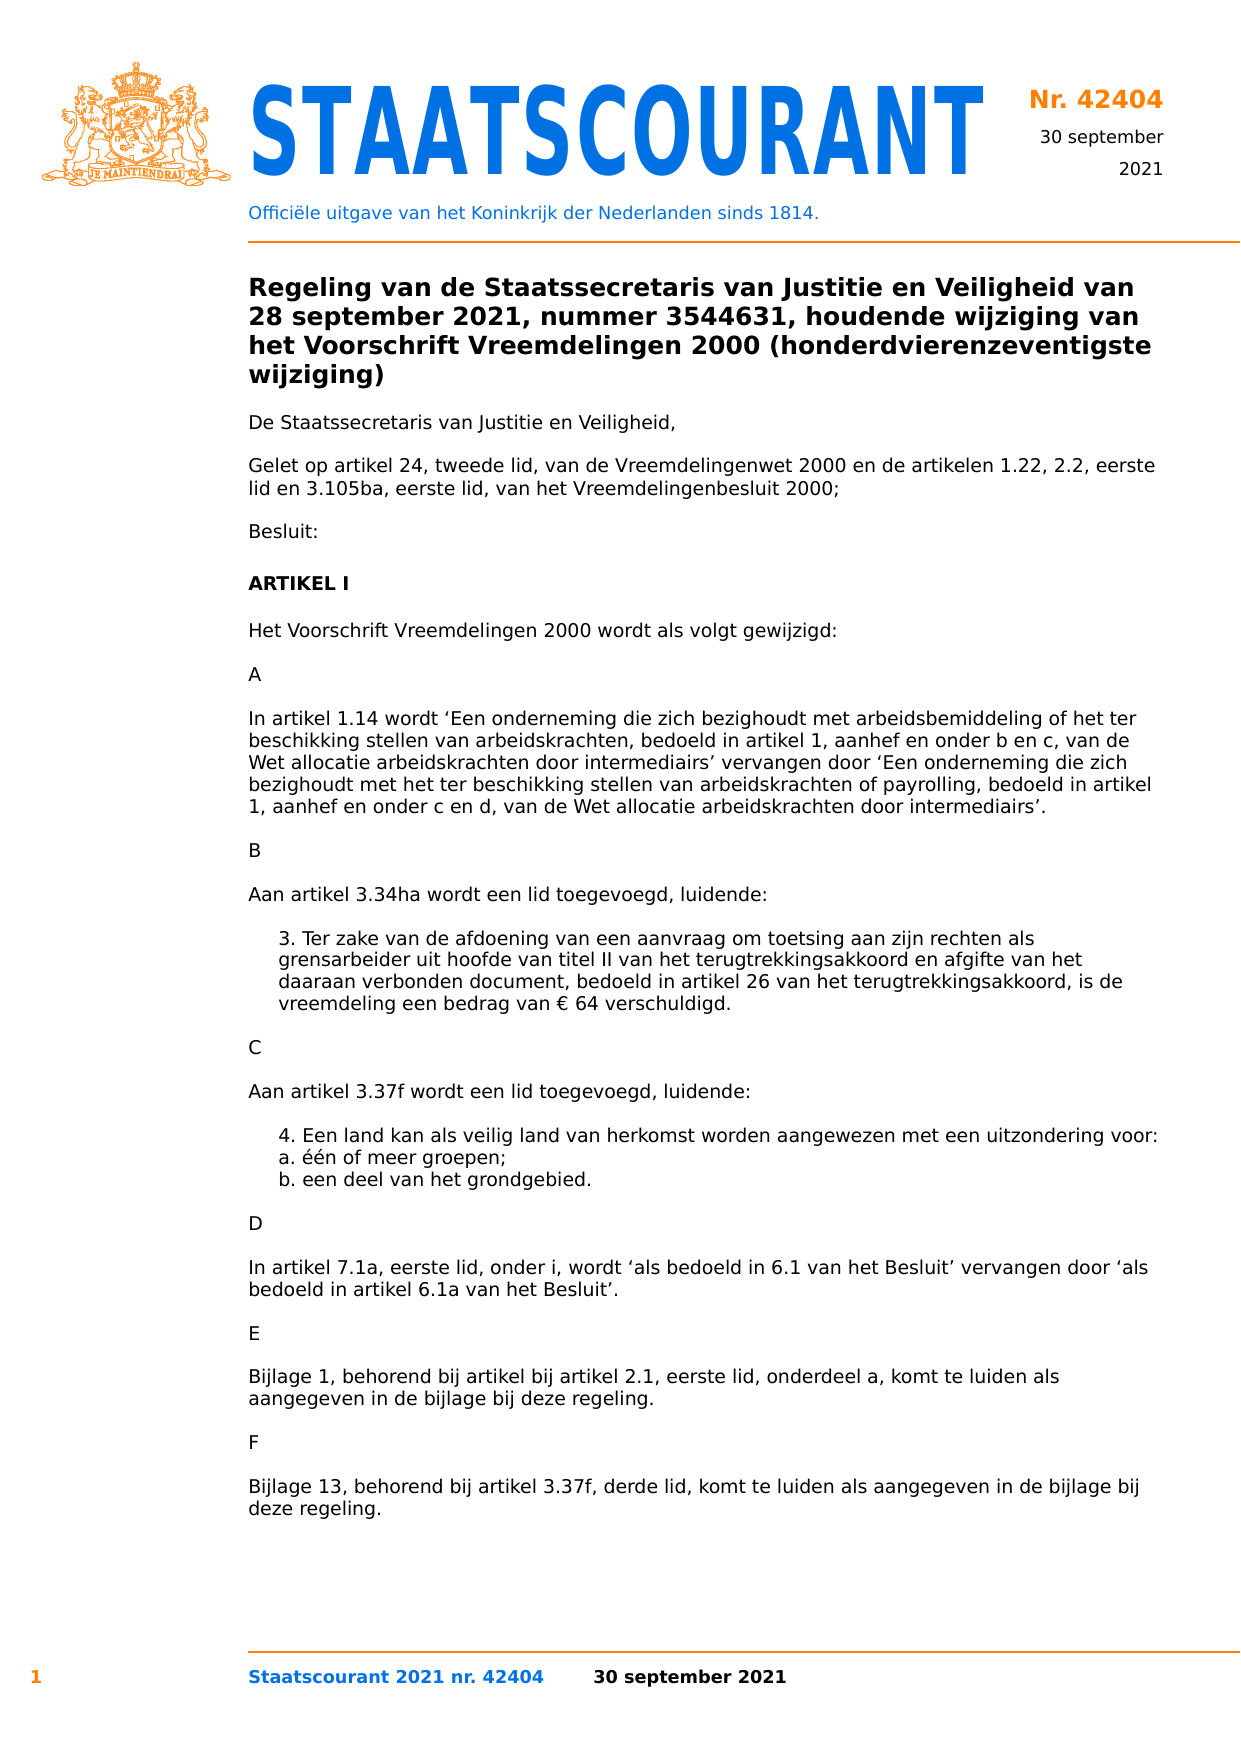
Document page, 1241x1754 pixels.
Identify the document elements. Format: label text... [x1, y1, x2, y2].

text F [248, 1432, 1163, 1454]
table_cell 30 september [998, 121, 1240, 153]
text 3. Ter zake van de afdoening van een aanvraag om toetsing aan zijn rechten als grensarbeider uit hoofde van titel II van het terugtrekkingsakkoord en afgifte van het daaraan verbonden document, bedoeld in artikel 26 van het terugtrekkingsakkoord, is de vreemdeling een bedrag van € 64 verschuldigd. [278, 927, 1163, 1015]
text In artikel 7.1a, eerste lid, onder i, wordt ‘als bedoeld in 6.1 van het Besluit’ vervangen door ‘als bedoeld in artikel 6.1a van het Besluit’. [248, 1257, 1163, 1301]
text Aan artikel 3.34ha wordt een lid toegevoegd, luidende: [248, 883, 1163, 906]
text E [248, 1322, 1163, 1344]
text Bijlage 1, behorend bij artikel bij artikel 2.1, eerste lid, onderdeel a, komt te luiden als aangegeven in de bijlage bij deze regeling. [248, 1366, 1163, 1410]
table_header STAATSCOURANT [248, 62, 998, 203]
text C [248, 1037, 1163, 1059]
text De Staatssecretaris van Justitie en Veiligheid, [248, 412, 1163, 433]
table_cell Officiële uitgave van het Koninkrijk der Nederlanden sinds 1814. [248, 203, 1240, 241]
text 4. Een land kan als veilig land van herkomst worden aangewezen met een uitzondering voor: [278, 1125, 1163, 1147]
table_cell 2021 [998, 153, 1240, 203]
text D [248, 1213, 1163, 1235]
subtitle Regeling van de Staatssecretaris van Justitie en Veiligheid van 28 september 2021, nummer 3544631, houdende wijziging van het Voorschrift Vreemdelingen 2000 (honderdvierenzeventigste wijziging) [248, 273, 1163, 390]
text Aan artikel 3.37f wordt een lid toegevoegd, luidende: [248, 1081, 1163, 1103]
text In artikel 1.14 wordt ‘Een onderneming die zich bezighoudt met arbeidsbemiddeling of het ter beschikking stellen van arbeidskrachten, bedoeld in artikel 1, aanhef en onder b en c, van de Wet allocatie arbeidskrachten door intermediairs’ vervangen door ‘Een onderneming die zich bezighoudt met het ter beschikking stellen van arbeidskrachten of payrolling, bedoeld in artikel 1, aanhef en onder c en d, van de Wet allocatie arbeidskrachten door intermediairs’. [248, 708, 1163, 818]
text b. een deel van het grondgebied. [278, 1169, 1163, 1191]
subtitle ARTIKEL I [248, 573, 1163, 595]
text a. één of meer groepen; [278, 1147, 1163, 1169]
table_header Nr. 42404 [998, 62, 1240, 121]
text A [248, 664, 1163, 686]
text Bijlage 13, behorend bij artikel 3.37f, derde lid, komt te luiden als aangegeven in de bijlage bij deze regeling. [248, 1476, 1163, 1520]
text Gelet op artikel 24, tweede lid, van de Vreemdelingenwet 2000 en de artikelen 1.22, 2.2, eerste lid en 3.105ba, eerste lid, van het Vreemdelingenbesluit 2000; [248, 455, 1163, 499]
picture [41, 62, 231, 186]
text Het Voorschrift Vreemdelingen 2000 wordt als volgt gewijzigd: [248, 620, 1163, 642]
text Besluit: [248, 521, 1163, 543]
table_header [25, 62, 248, 241]
text B [248, 840, 1163, 862]
